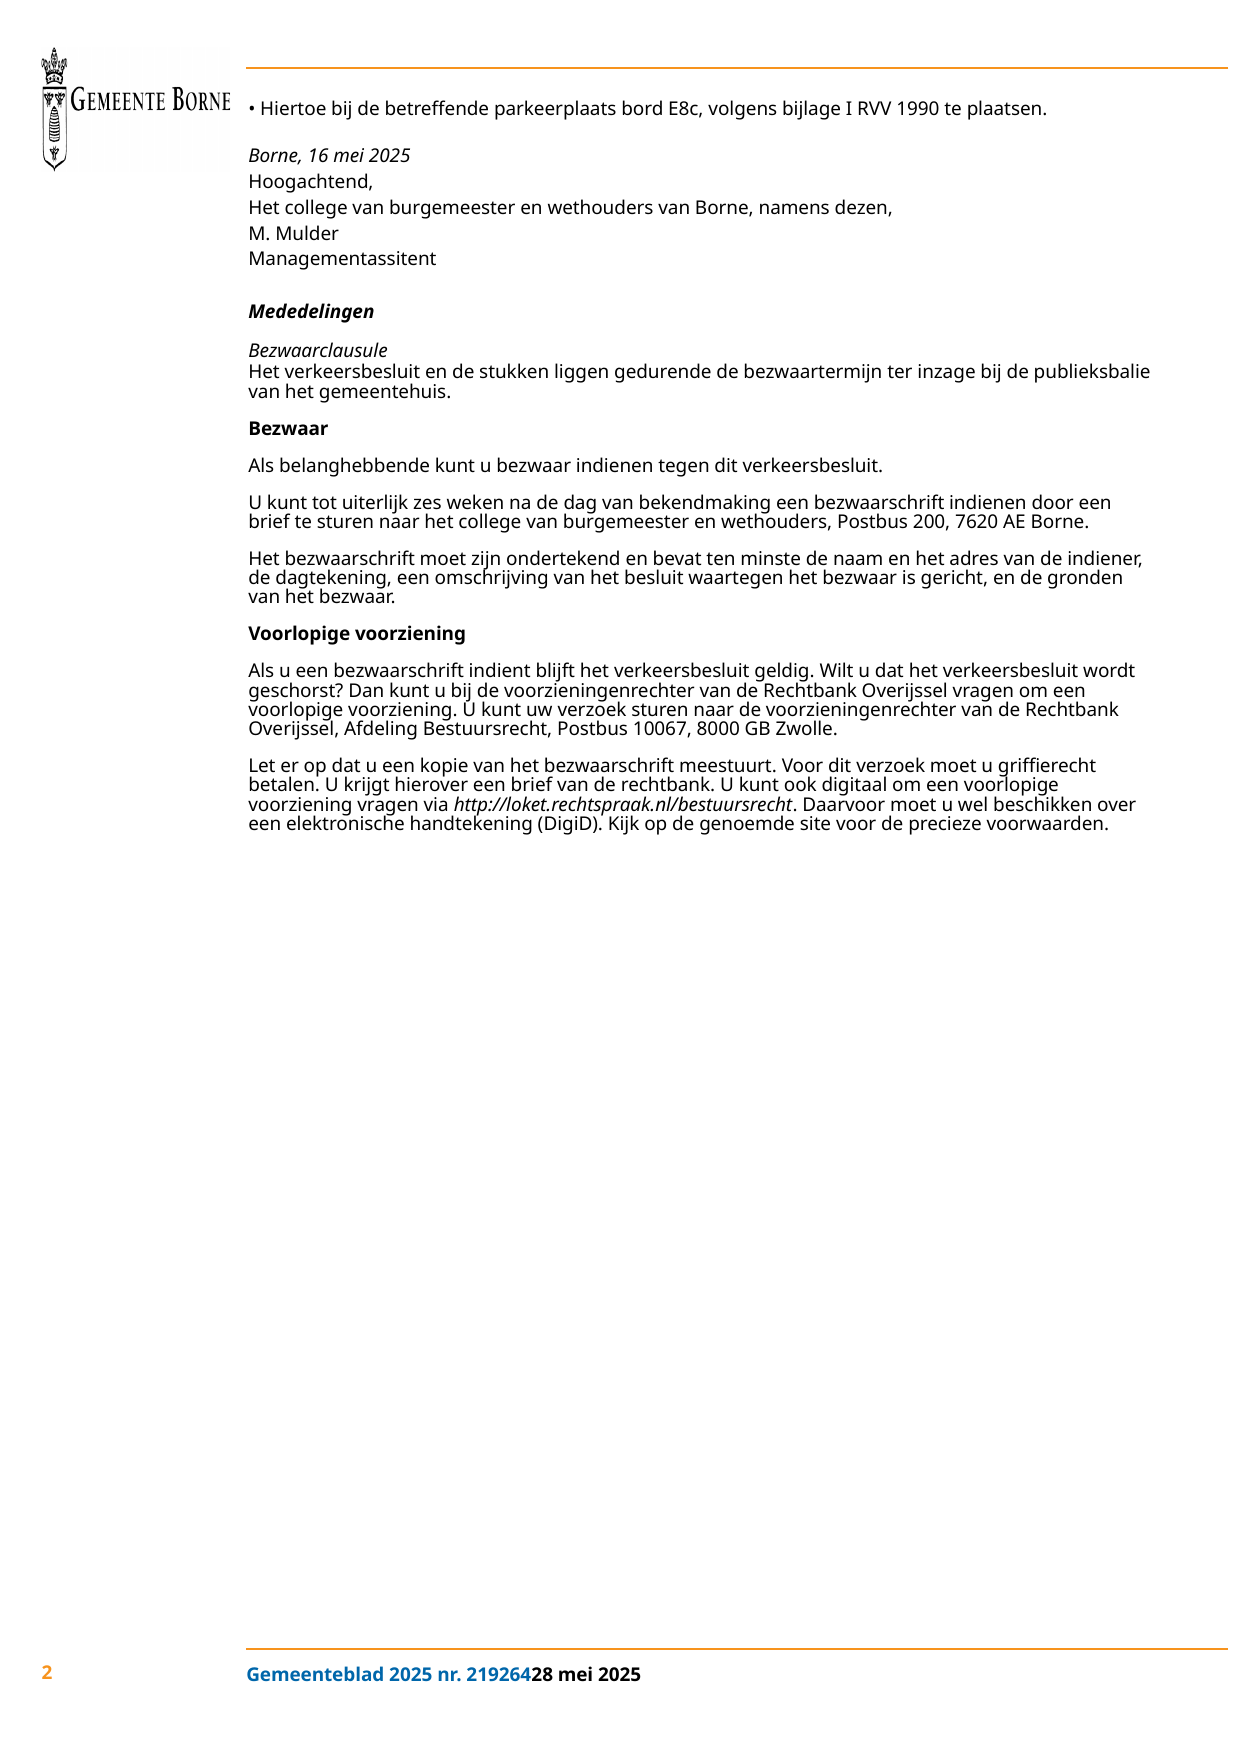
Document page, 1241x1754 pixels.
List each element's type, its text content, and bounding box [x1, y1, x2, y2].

text Hoogachtend, [248, 168, 1152, 194]
text • Hiertoe bij de betreffende parkeerplaats bord E8c, volgens bijlage I RVV 1990 te plaatsen. [248, 95, 1152, 121]
picture [41, 47, 231, 172]
text Het college van burgemeester en wethouders van Borne, namens dezen, [248, 194, 1152, 220]
text Als u een bezwaarschrift indient blijft het verkeersbesluit geldig. Wilt u dat het verkeersbesluit wordt geschorst? Dan kunt u bij de voorzieningenrechter van de Rechtbank Overijssel vragen om een voorlopige voorziening. U kunt uw verzoek sturen naar de voorzieningenrechter van de Rechtbank Overijssel, Afdeling Bestuursrecht, Postbus 10067, 8000 GB Zwolle. [248, 662, 1152, 739]
text U kunt tot uiterlijk zes weken na de dag van bekendmaking een bezwaarschrift indienen door een brief te sturen naar het college van burgemeester en wethouders, Postbus 200, 7620 AE Borne. [248, 494, 1152, 532]
text Het bezwaarschrift moet zijn ondertekend en bevat ten minste de naam en het adres van de indiener, de dagtekening, een omschrijving van het besluit waartegen het bezwaar is gericht, en de gronden van het bezwaar. [248, 550, 1152, 608]
text Mededelingen [248, 298, 1152, 324]
text Het verkeersbesluit en de stukken liggen gedurende de bezwaartermijn ter inzage bij de publieksbalie van het gemeentehuis. [248, 363, 1152, 402]
text Borne, 16 mei 2025 [248, 143, 1152, 168]
text Bezwaarclausule [248, 338, 1152, 363]
text Voorlopige voorziening [248, 625, 1152, 645]
text Let er op dat u een kopie van het bezwaarschrift meestuurt. Voor dit verzoek moet u griffierecht betalen. U krijgt hierover een brief van de rechtbank. U kunt ook digitaal om een voorlopige voorziening vragen via http://loket.rechtspraak.nl/bestuursrecht. Daarvoor moet u wel beschikken over een elektronische handtekening (DigiD). Kijk op de genoemde site voor de precieze voorwaarden. [248, 757, 1152, 834]
text Als belanghebbende kunt u bezwaar indienen tegen dit verkeersbesluit. [248, 457, 1152, 476]
text Managementassitent [248, 246, 1152, 271]
text M. Mulder [248, 220, 1152, 246]
text Bezwaar [248, 420, 1152, 439]
